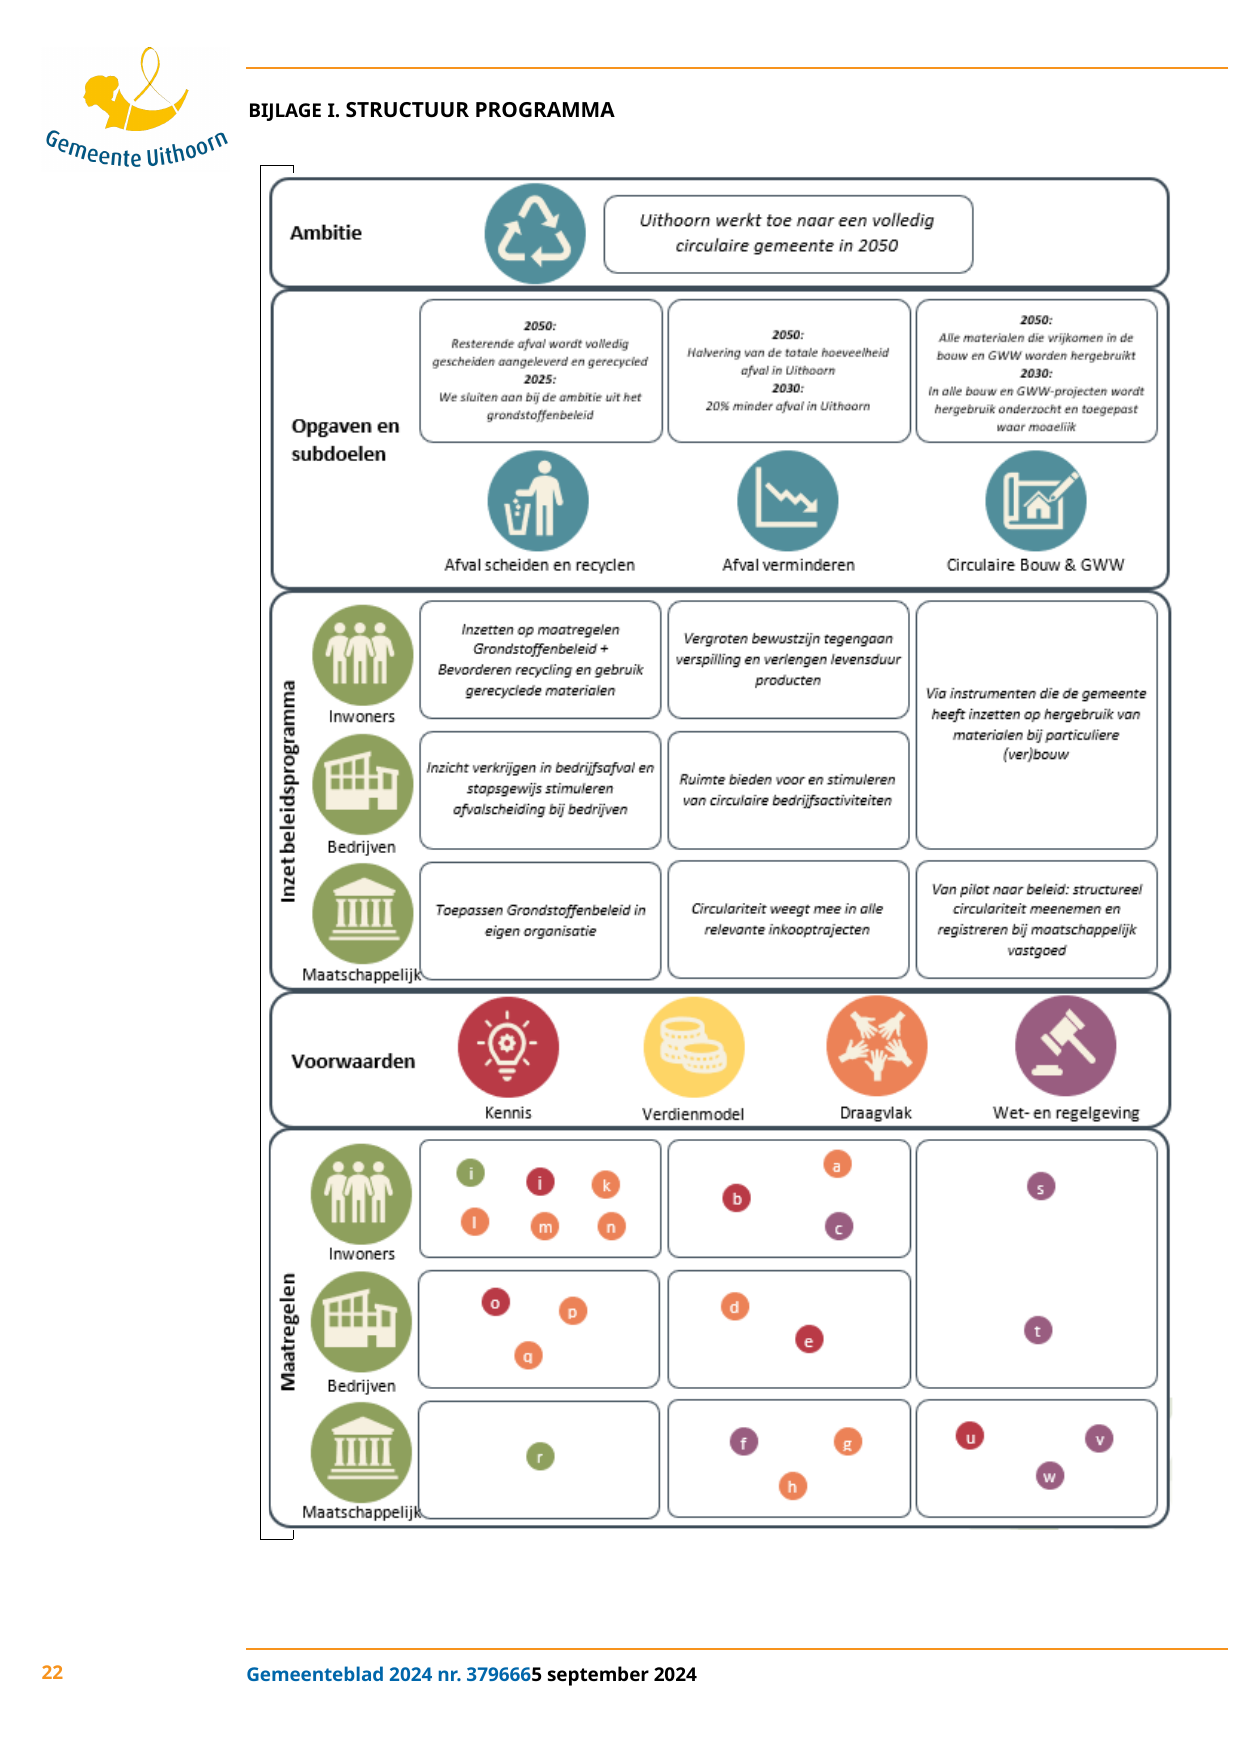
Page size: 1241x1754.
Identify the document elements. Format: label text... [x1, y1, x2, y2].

text BIJLAGE I. STRUCTUUR PROGRAMMA [248, 95, 1152, 123]
picture [41, 47, 231, 172]
picture [268, 173, 1173, 1530]
